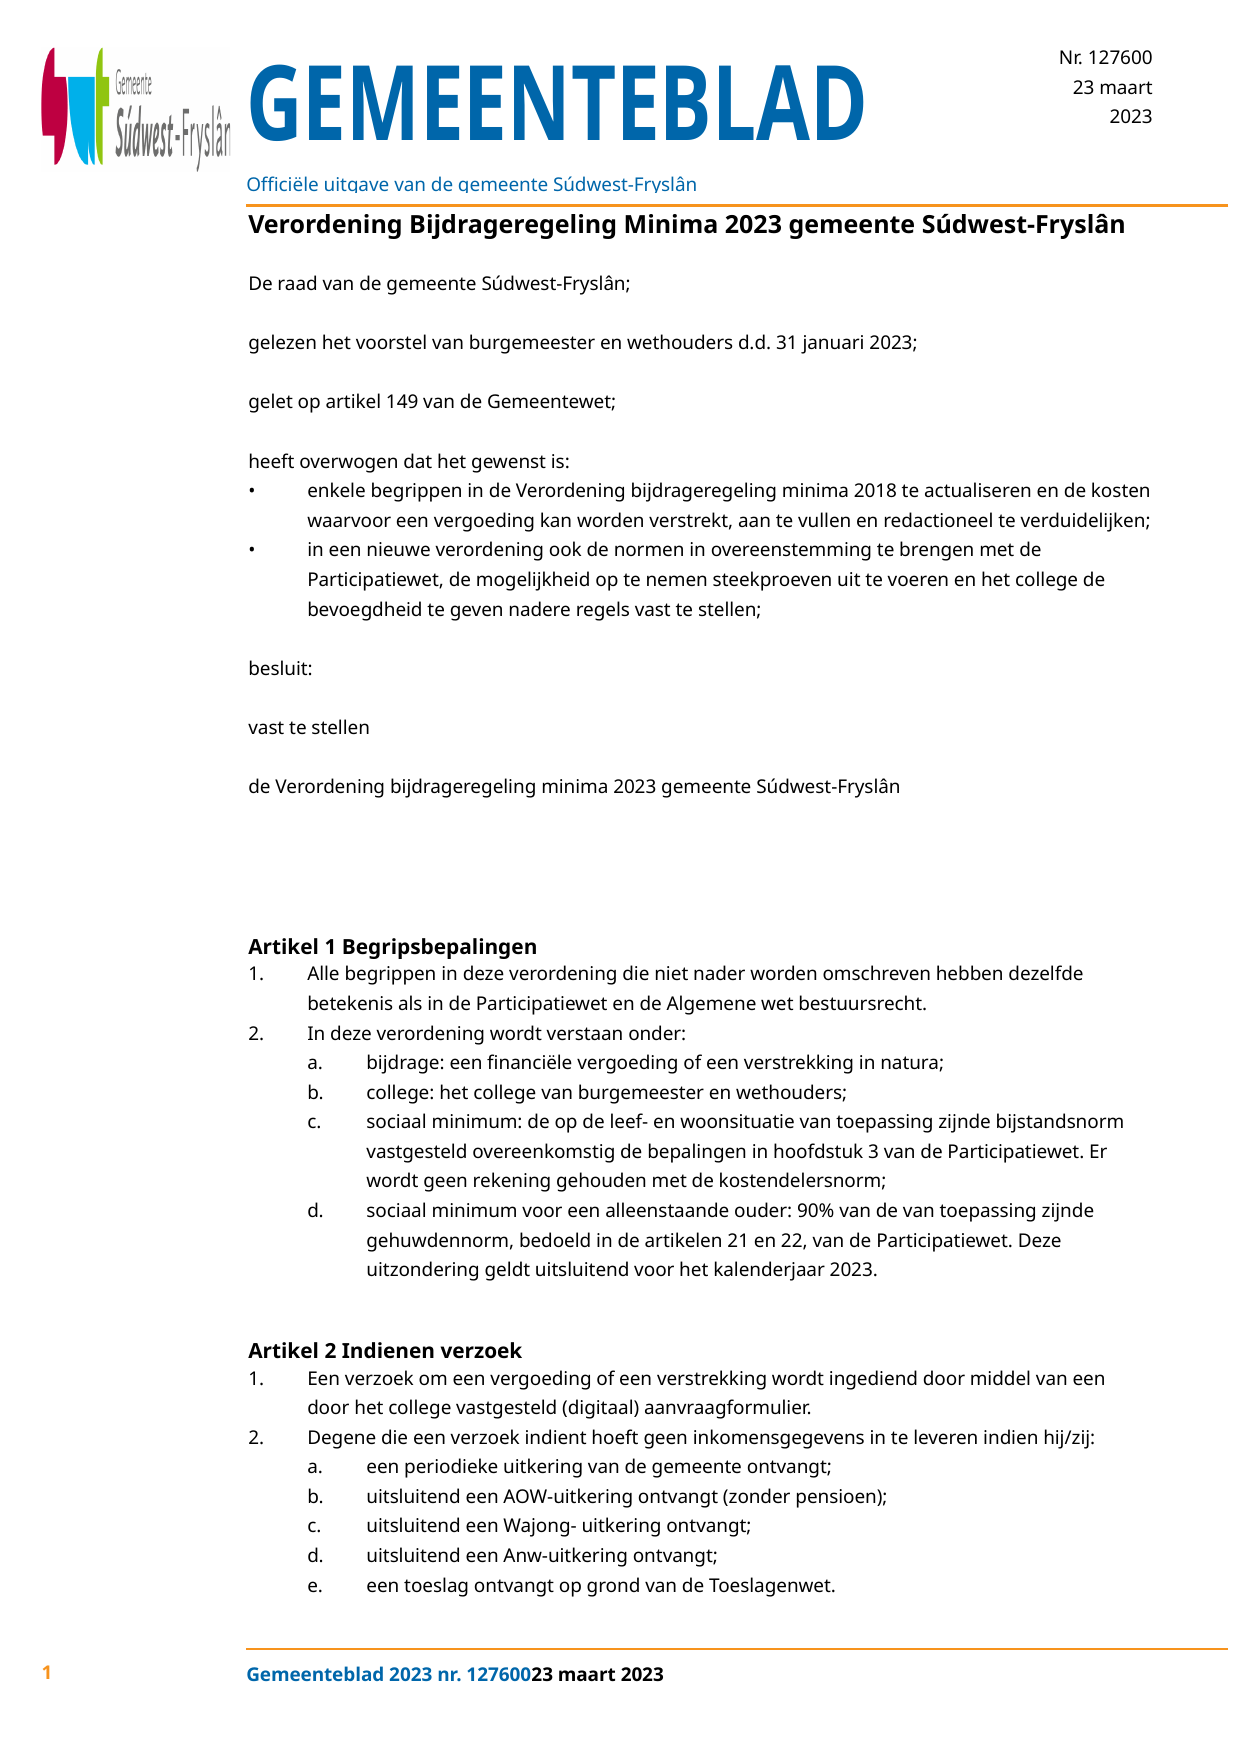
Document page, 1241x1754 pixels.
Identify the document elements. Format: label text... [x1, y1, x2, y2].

list Degene die een verzoek indient hoeft geen inkomensgegevens in te leveren indien hij/zij: [248, 1424, 1152, 1450]
text heeft overwogen dat het gewenst is: [248, 448, 1152, 473]
list bijdrage: een financiële vergoeding of een verstrekking in natura; [307, 1049, 1152, 1075]
list Een verzoek om een vergoeding of een verstrekking wordt ingediend door middel van een door het college vastgesteld (digitaal) aanvraagformulier. [248, 1365, 1152, 1420]
list in een nieuwe verordening ook de normen in overeenstemming te brengen met de Participatiewet, de mogelijkheid op te nemen steekproeven uit te voeren en het college de bevoegdheid te geven nadere regels vast te stellen; [248, 537, 1152, 621]
picture [41, 47, 231, 172]
list sociaal minimum voor een alleenstaande ouder: 90% van de van toepassing zijnde gehuwdennorm, bedoeld in de artikelen 21 en 22, van de Participatiewet. Deze uitzondering geldt uitsluitend voor het kalenderjaar 2023. [307, 1197, 1152, 1282]
list een periodieke uitkering van de gemeente ontvangt; [307, 1453, 1152, 1479]
list enkele begrippen in de Verordening bijdrageregeling minima 2018 te actualiseren en de kosten waarvoor een vergoeding kan worden verstrekt, aan te vullen en redactioneel te verduidelijken; [248, 477, 1152, 533]
text vast te stellen [248, 714, 1152, 740]
text Verordening Bijdrageregeling Minima 2023 gemeente Súdwest-Fryslân [248, 207, 1152, 241]
list Alle begrippen in deze verordening die niet nader worden omschreven hebben dezelfde betekenis als in de Participatiewet en de Algemene wet bestuursrecht. [248, 961, 1152, 1016]
list uitsluitend een Anw-uitkering ontvangt; [307, 1542, 1152, 1568]
text Artikel 2 Indienen verzoek [248, 1336, 1152, 1365]
list uitsluitend een AOW-uitkering ontvangt (zonder pensioen); [307, 1483, 1152, 1509]
list uitsluitend een Wajong- uitkering ontvangt; [307, 1513, 1152, 1538]
list In deze verordening wordt verstaan onder: [248, 1020, 1152, 1045]
list sociaal minimum: de op de leef- en woonsituatie van toepassing zijnde bijstandsnorm vastgesteld overeenkomstig de bepalingen in hoofdstuk 3 van de Participatiewet. Er wordt geen rekening gehouden met de kostendelersnorm; [307, 1108, 1152, 1193]
list een toeslag ontvangt op grond van de Toeslagenwet. [307, 1572, 1152, 1598]
text De raad van de gemeente Súdwest-Fryslân; [248, 270, 1152, 296]
text gelet op artikel 149 van de Gemeentewet; [248, 389, 1152, 414]
text gelezen het voorstel van burgemeester en wethouders d.d. 31 januari 2023; [248, 329, 1152, 355]
text de Verordening bijdrageregeling minima 2023 gemeente Súdwest-Fryslân [248, 773, 1152, 799]
text besluit: [248, 655, 1152, 681]
list college: het college van burgemeester en wethouders; [307, 1079, 1152, 1104]
text Artikel 1 Begripsbepalingen [248, 932, 1152, 961]
